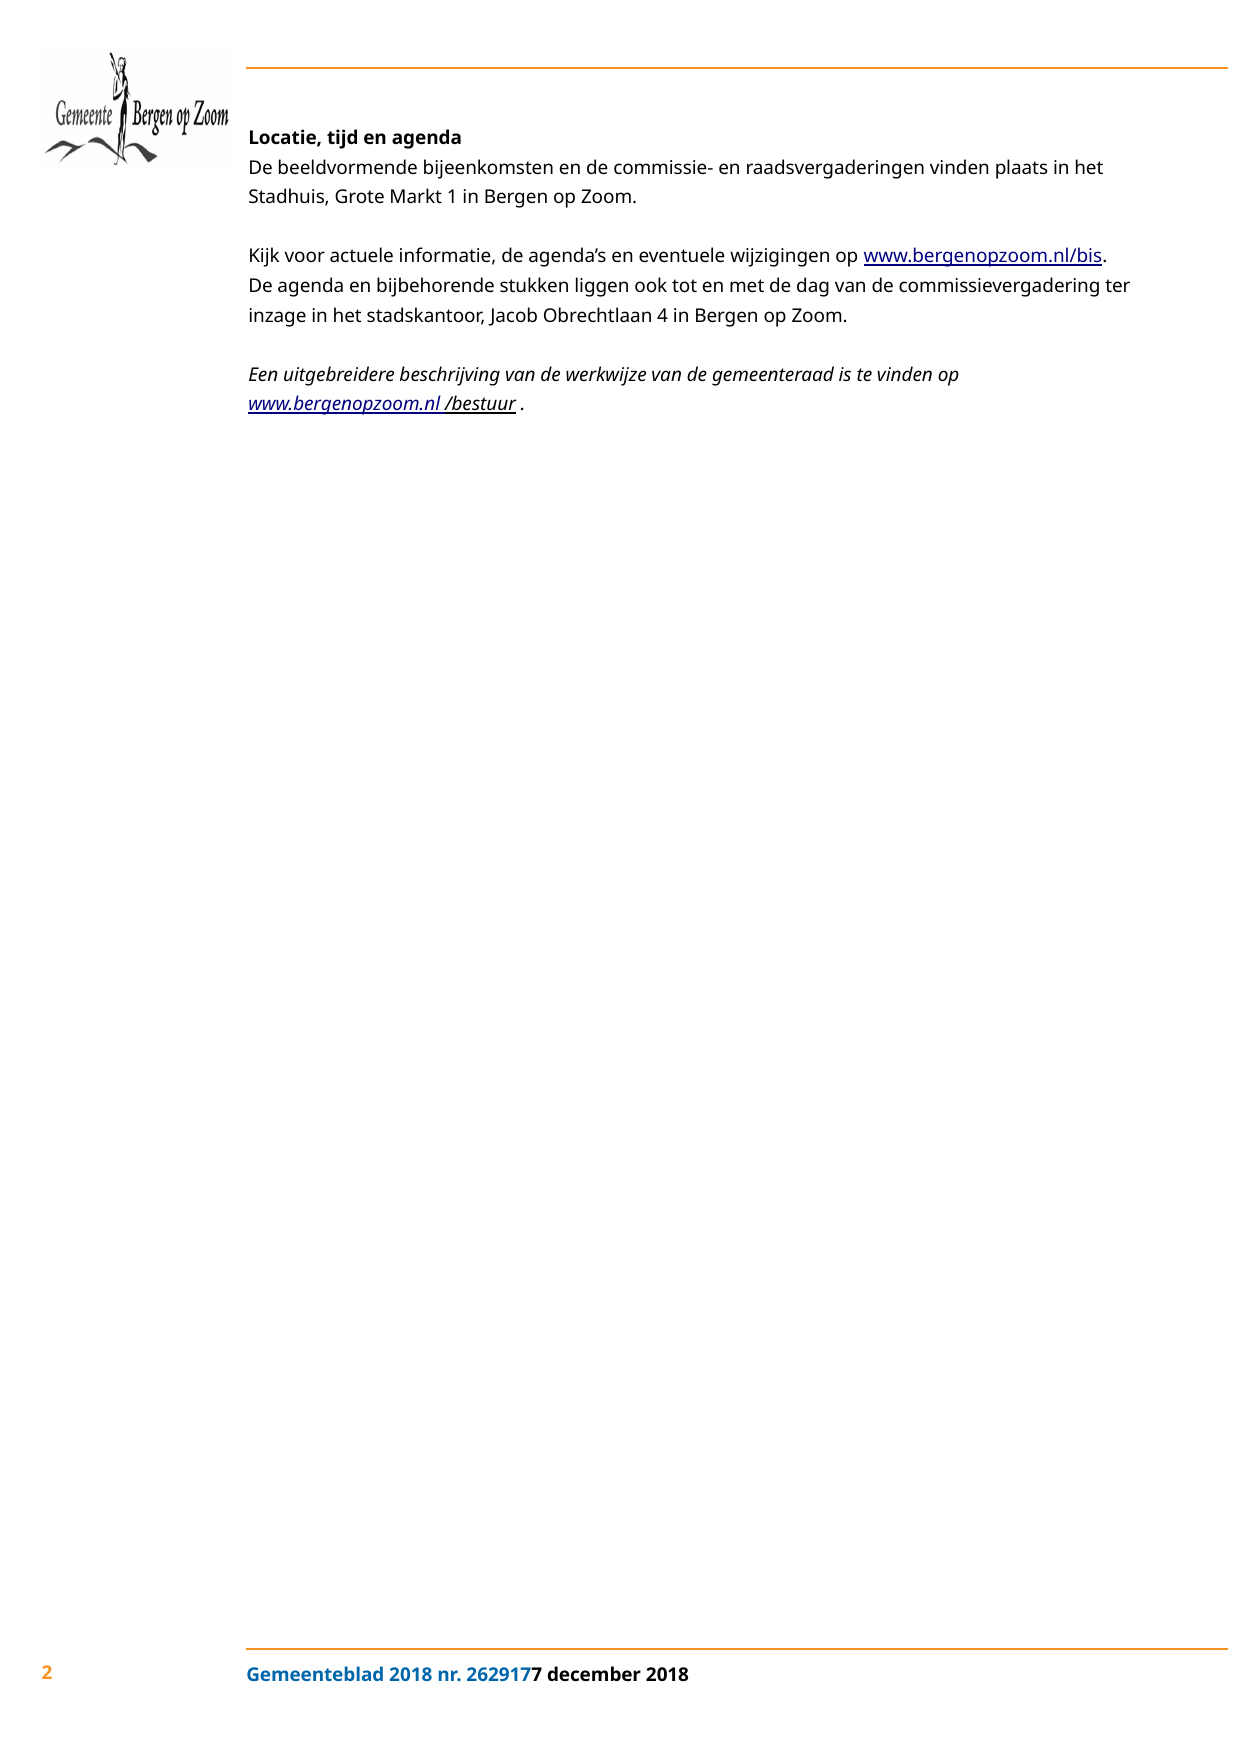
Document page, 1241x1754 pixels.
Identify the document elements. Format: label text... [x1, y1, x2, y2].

text Een uitgebreidere beschrijving van de werkwijze van de gemeenteraad is te vinden op www.bergenopzoom.nl /bestuur . [248, 361, 1152, 416]
text Locatie, tijd en agenda [248, 124, 1152, 150]
text De beeldvormende bijeenkomsten en de commissie- en raadsvergaderingen vinden plaats in het Stadhuis, Grote Markt 1 in Bergen op Zoom. [248, 154, 1152, 209]
picture [41, 47, 231, 172]
text Kijk voor actuele informatie, de agenda’s en eventuele wijzigingen op www.bergenopzoom.nl/bis. [248, 243, 1152, 268]
text De agenda en bijbehorende stukken liggen ook tot en met de dag van de commissievergadering ter inzage in het stadskantoor, Jacob Obrechtlaan 4 in Bergen op Zoom. [248, 272, 1152, 328]
